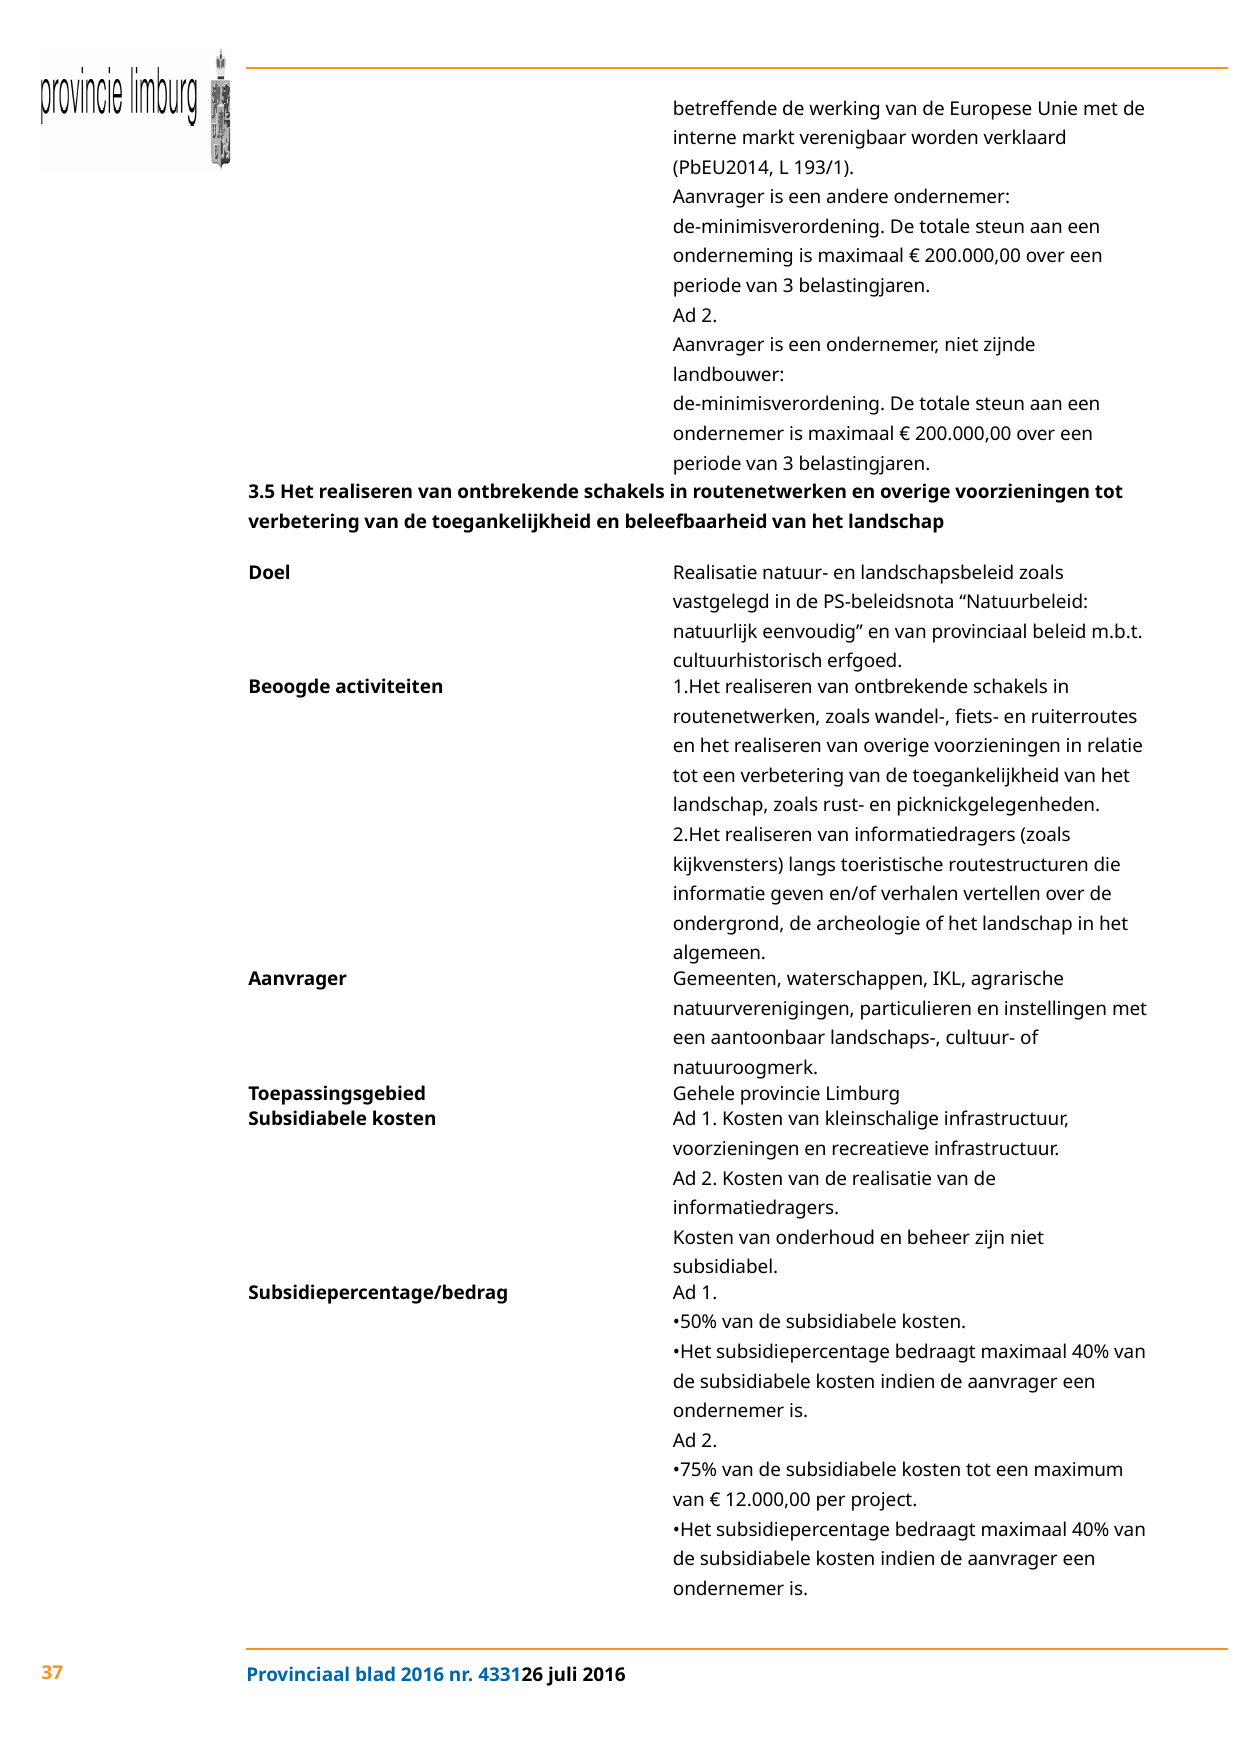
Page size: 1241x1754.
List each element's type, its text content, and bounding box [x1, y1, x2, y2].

table_cell 1.Het realiseren van ontbrekende schakels in routenetwerken, zoals wandel-, fiets- en ruiterroutes en het realiseren van overige voorzieningen in relatie tot een verbetering van de toegankelijkheid van het landschap, zoals rust- en picknickgelegenheden. 2.Het realiseren van informatiedragers (zoals kijkvensters) langs toeristische routestructuren die informatie geven en/of verhalen vertellen over de ondergrond, de archeologie of het landschap in het algemeen. [673, 673, 1152, 965]
table_cell Gehele provincie Limburg [673, 1080, 1152, 1106]
table_cell Beoogde activiteiten [248, 673, 673, 965]
table_cell Ad 1. Kosten van kleinschalige infrastructuur, voorzieningen en recreatieve infrastructuur. Ad 2. Kosten van de realisatie van de informatiedragers. Kosten van onderhoud en beheer zijn niet subsidiabel. [673, 1106, 1152, 1279]
table_cell Aanvrager [248, 965, 673, 1080]
table_cell betreffende de werking van de Europese Unie met de interne markt verenigbaar worden verklaard (PbEU2014, L 193/1). Aanvrager is een andere ondernemer: de-minimisverordening. De totale steun aan een onderneming is maximaal € 200.000,00 over een periode van 3 belastingjaren. Ad 2. Aanvrager is een ondernemer, niet zijnde landbouwer: de-minimisverordening. De totale steun aan een ondernemer is maximaal € 200.000,00 over een periode van 3 belastingjaren. [673, 95, 1152, 476]
table_cell Toepassingsgebied [248, 1080, 673, 1106]
table_header Realisatie natuur- en landschapsbeleid zoals vastgelegd in de PS-beleidsnota “Natuurbeleid: natuurlijk eenvoudig” en van provinciaal beleid m.b.t. cultuurhistorisch erfgoed. [673, 559, 1152, 673]
table_cell Gemeenten, waterschappen, IKL, agrarische natuurverenigingen, particulieren en instellingen met een aantoonbaar landschaps-, cultuur- of natuuroogmerk. [673, 965, 1152, 1080]
text 3.5 Het realiseren van ontbrekende schakels in routenetwerken en overige voorzieningen tot verbetering van de toegankelijkheid en beleefbaarheid van het landschap [248, 479, 1152, 534]
table_header Doel [248, 559, 673, 673]
table_cell Subsidiepercentage/bedrag [248, 1279, 673, 1601]
table_cell [248, 95, 673, 476]
table_cell Ad 1. •50% van de subsidiabele kosten. •Het subsidiepercentage bedraagt maximaal 40% van de subsidiabele kosten indien de aanvrager een ondernemer is. Ad 2. •75% van de subsidiabele kosten tot een maximum van € 12.000,00 per project. •Het subsidiepercentage bedraagt maximaal 40% van de subsidiabele kosten indien de aanvrager een ondernemer is. [673, 1279, 1152, 1601]
picture [41, 47, 231, 172]
table_cell Subsidiabele kosten [248, 1106, 673, 1279]
